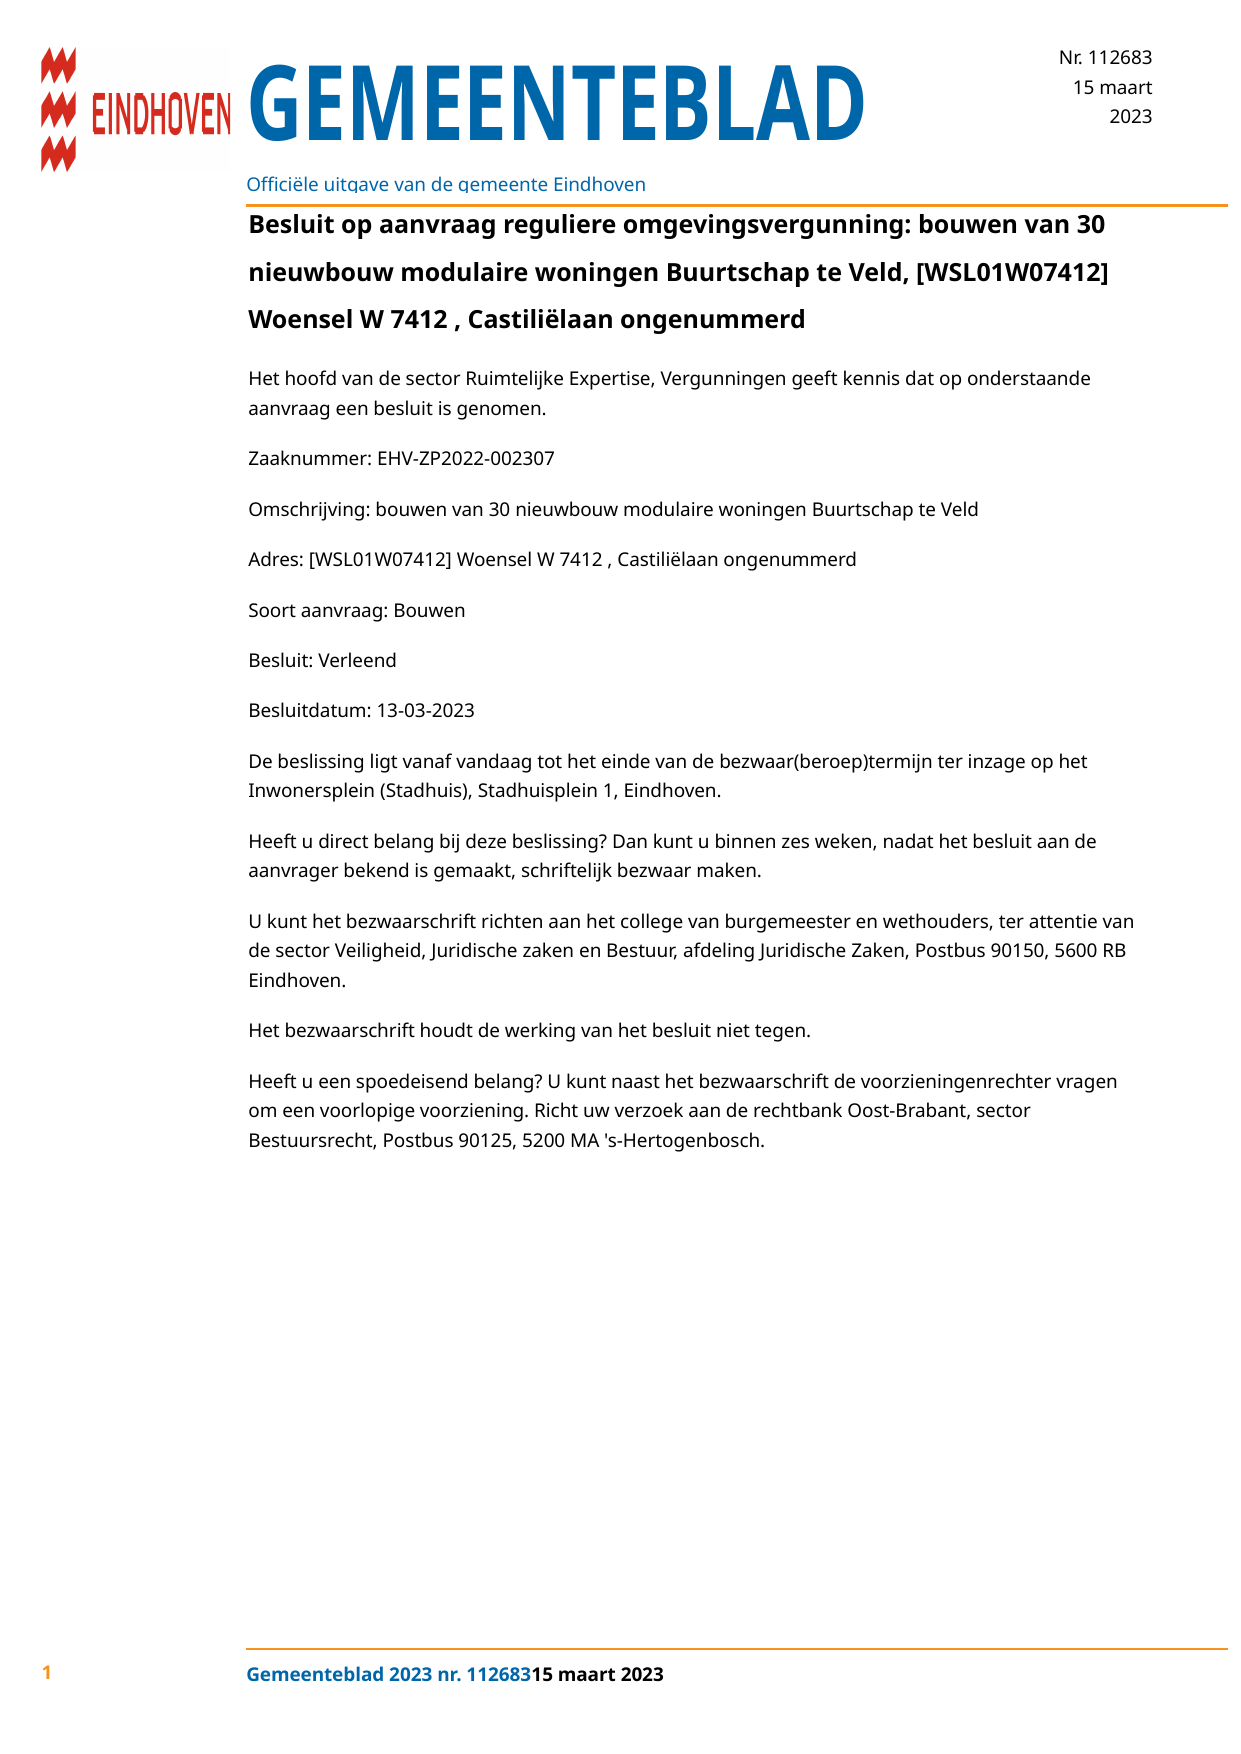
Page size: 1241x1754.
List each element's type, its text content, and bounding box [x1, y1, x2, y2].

text Besluitdatum: 13-03-2023 [248, 698, 1152, 723]
text Omschrijving: bouwen van 30 nieuwbouw modulaire woningen Buurtschap te Veld [248, 496, 1152, 522]
text Heeft u een spoedeisend belang? U kunt naast het bezwaarschrift de voorzieningenrechter vragen om een voorlopige voorziening. Richt uw verzoek aan de rechtbank Oost-Brabant, sector Bestuursrecht, Postbus 90125, 5200 MA 's-Hertogenbosch. [248, 1068, 1152, 1153]
text Zaaknummer: EHV-ZP2022-002307 [248, 446, 1152, 471]
text U kunt het bezwaarschrift richten aan het college van burgemeester en wethouders, ter attentie van de sector Veiligheid, Juridische zaken en Bestuur, afdeling Juridische Zaken, Postbus 90150, 5600 RB Eindhoven. [248, 908, 1152, 993]
text Het hoofd van de sector Ruimtelijke Expertise, Vergunningen geeft kennis dat op onderstaande aanvraag een besluit is genomen. [248, 366, 1152, 421]
picture [41, 47, 231, 172]
text De beslissing ligt vanaf vandaag tot het einde van de bezwaar(beroep)termijn ter inzage op het Inwonersplein (Stadhuis), Stadhuisplein 1, Eindhoven. [248, 748, 1152, 803]
text Adres: [WSL01W07412] Woensel W 7412 , Castiliëlaan ongenummerd [248, 546, 1152, 572]
text Het bezwaarschrift houdt de werking van het besluit niet tegen. [248, 1018, 1152, 1043]
text Besluit op aanvraag reguliere omgevingsvergunning: bouwen van 30 nieuwbouw modulaire woningen Buurtschap te Veld, [WSL01W07412] Woensel W 7412 , Castiliëlaan ongenummerd [248, 207, 1152, 336]
text Soort aanvraag: Bouwen [248, 597, 1152, 622]
text Heeft u direct belang bij deze beslissing? Dan kunt u binnen zes weken, nadat het besluit aan de aanvrager bekend is gemaakt, schriftelijk bezwaar maken. [248, 828, 1152, 883]
text Besluit: Verleend [248, 647, 1152, 673]
